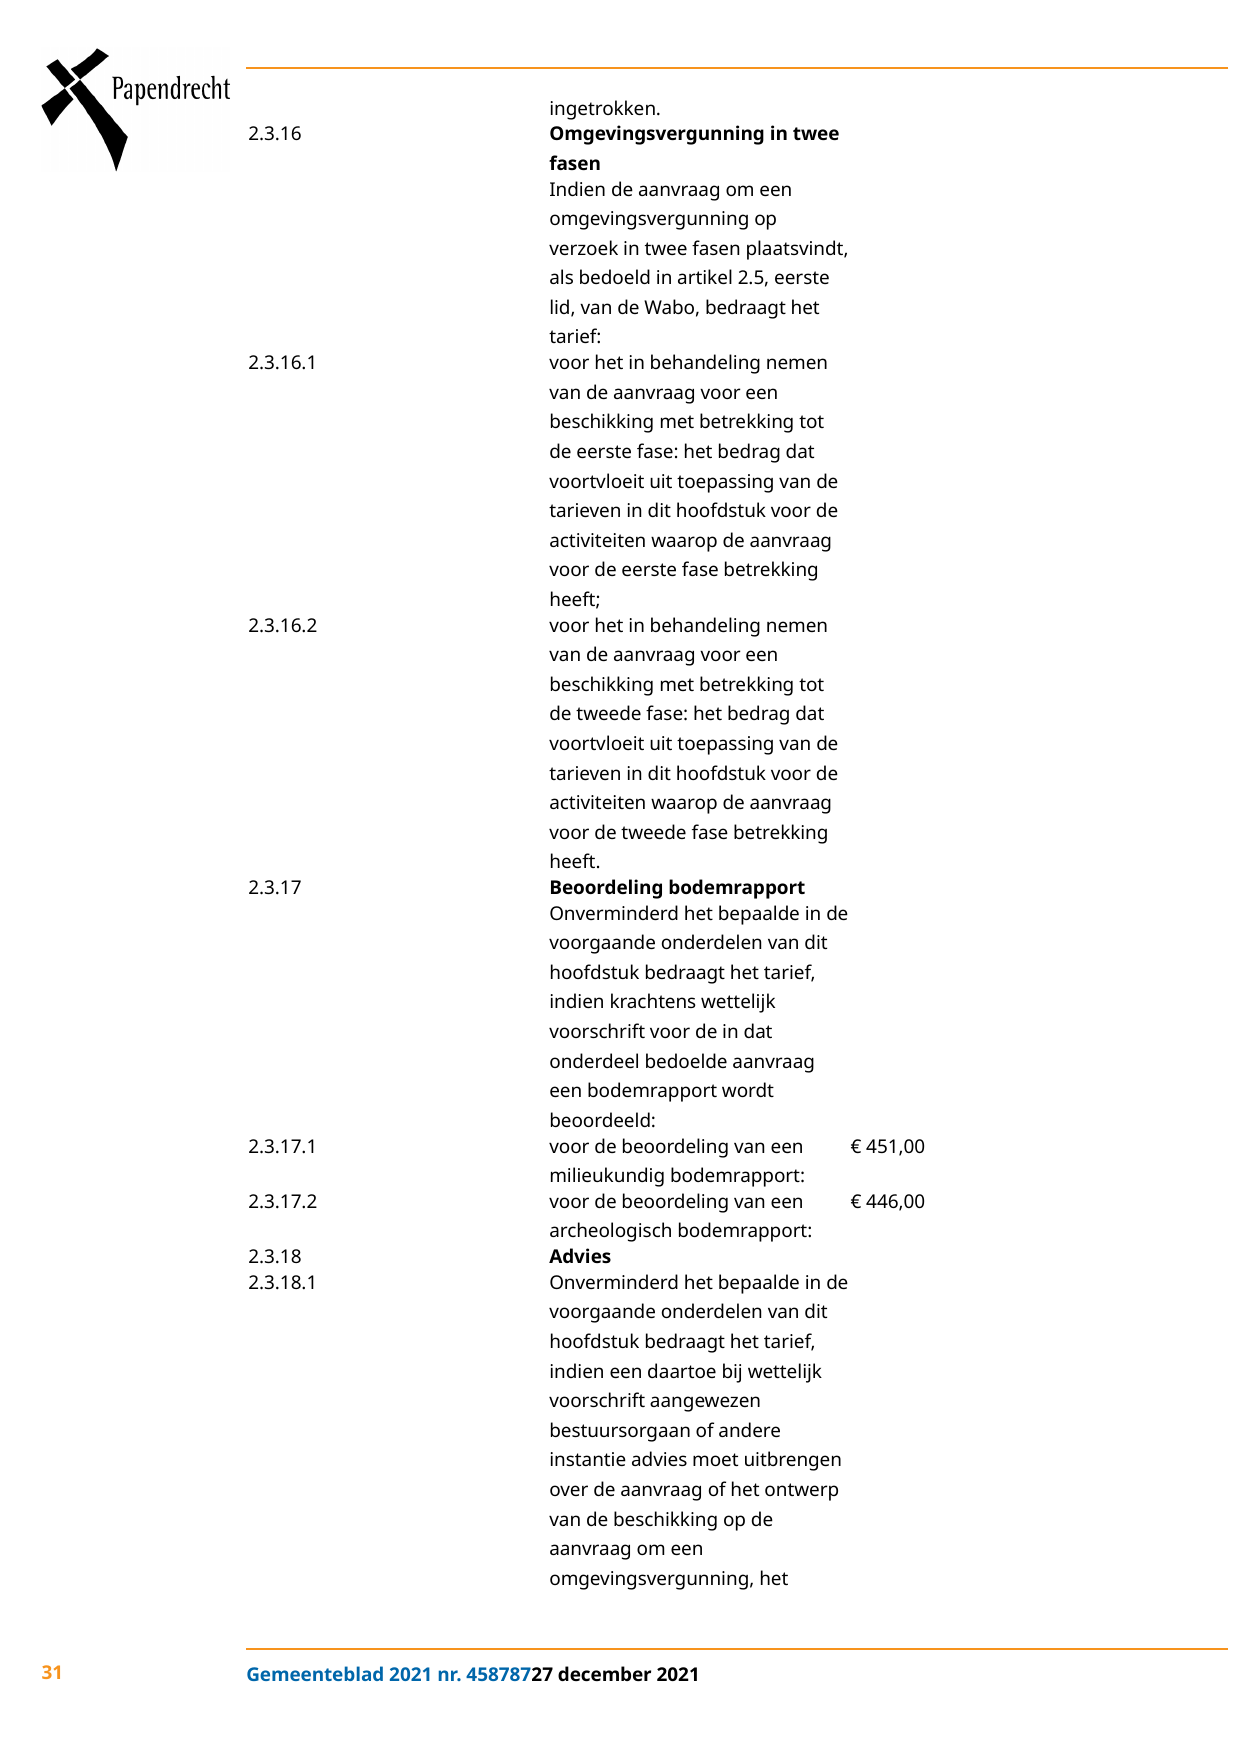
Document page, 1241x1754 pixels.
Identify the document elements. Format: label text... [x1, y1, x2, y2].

picture [41, 47, 231, 172]
table_cell Omgevingsvergunning in twee fasen [549, 121, 850, 176]
table_cell voor de beoordeling van een archeologisch bodemrapport: [549, 1188, 850, 1243]
table_cell [248, 900, 549, 1133]
table_cell € 451,00 [850, 1133, 1152, 1188]
table_cell [850, 1269, 1152, 1591]
table_cell [248, 176, 549, 349]
table_cell Indien de aanvraag om een omgevingsvergunning op verzoek in twee fasen plaatsvindt, als bedoeld in artikel 2.5, eerste lid, van de Wabo, bedraagt het tarief: [549, 176, 850, 349]
table_cell Advies [549, 1244, 850, 1269]
table_cell 2.3.16 [248, 121, 549, 176]
table_cell [850, 874, 1152, 900]
table_cell ingetrokken. [549, 95, 850, 121]
table_cell € 446,00 [850, 1188, 1152, 1243]
table_cell 2.3.16.1 [248, 350, 549, 612]
table_cell [850, 95, 1152, 121]
table_cell voor het in behandeling nemen van de aanvraag voor een beschikking met betrekking tot de tweede fase: het bedrag dat voortvloeit uit toepassing van de tarieven in dit hoofdstuk voor de activiteiten waarop de aanvraag voor de tweede fase betrekking heeft. [549, 612, 850, 874]
table_cell Onverminderd het bepaalde in de voorgaande onderdelen van dit hoofdstuk bedraagt het tarief, indien een daartoe bij wettelijk voorschrift aangewezen bestuursorgaan of andere instantie advies moet uitbrengen over de aanvraag of het ontwerp van de beschikking op de aanvraag om een omgevingsvergunning, het [549, 1269, 850, 1591]
table_cell [850, 1244, 1152, 1269]
table_cell Beoordeling bodemrapport [549, 874, 850, 900]
table_cell 2.3.18 [248, 1244, 549, 1269]
table_cell [850, 612, 1152, 874]
table_cell 2.3.17 [248, 874, 549, 900]
table_cell [248, 95, 549, 121]
table_cell [850, 176, 1152, 349]
table_cell [850, 900, 1152, 1133]
table_cell 2.3.16.2 [248, 612, 549, 874]
table_cell 2.3.18.1 [248, 1269, 549, 1591]
table_cell 2.3.17.2 [248, 1188, 549, 1243]
table_cell 2.3.17.1 [248, 1133, 549, 1188]
table_cell [850, 350, 1152, 612]
table_cell [850, 121, 1152, 176]
table_cell voor de beoordeling van een milieukundig bodemrapport: [549, 1133, 850, 1188]
table_cell voor het in behandeling nemen van de aanvraag voor een beschikking met betrekking tot de eerste fase: het bedrag dat voortvloeit uit toepassing van de tarieven in dit hoofdstuk voor de activiteiten waarop de aanvraag voor de eerste fase betrekking heeft; [549, 350, 850, 612]
table_cell Onverminderd het bepaalde in de voorgaande onderdelen van dit hoofdstuk bedraagt het tarief, indien krachtens wettelijk voorschrift voor de in dat onderdeel bedoelde aanvraag een bodemrapport wordt beoordeeld: [549, 900, 850, 1133]
